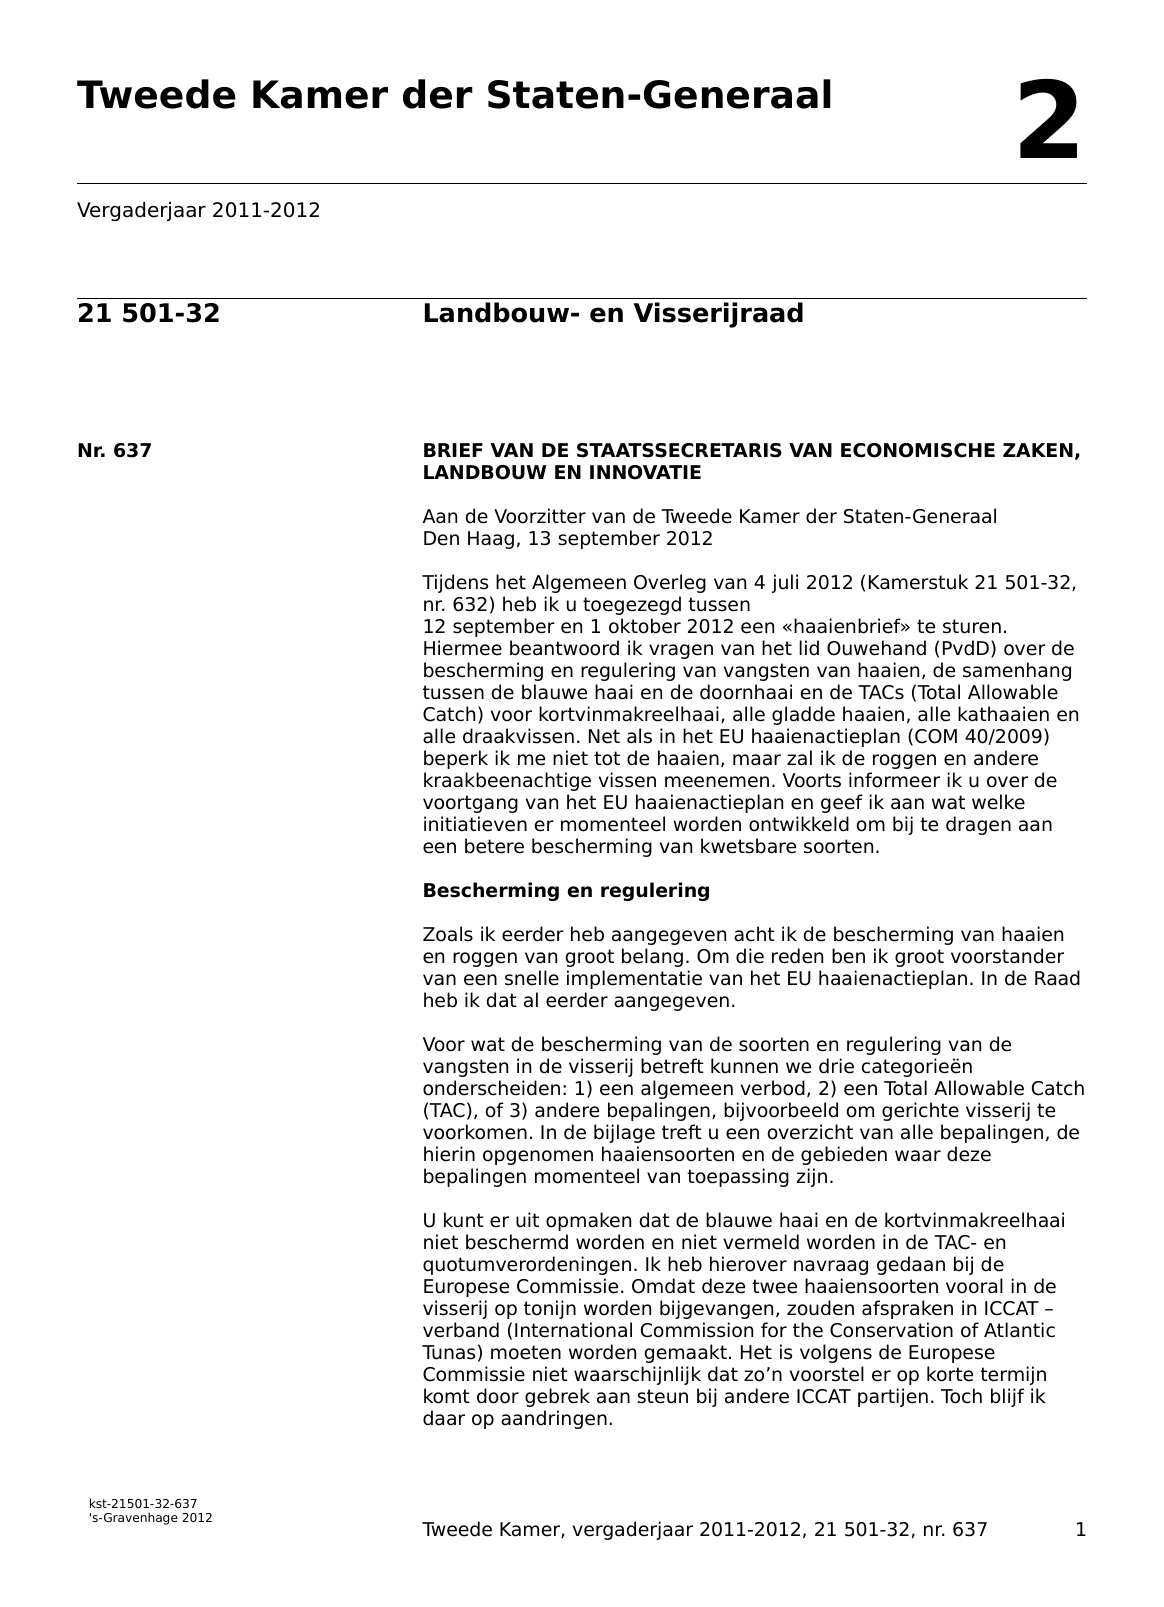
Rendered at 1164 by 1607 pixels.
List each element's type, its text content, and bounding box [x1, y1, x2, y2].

table_header Tweede Kamer der Staten-Generaal [77, 59, 886, 183]
text Aan de Voorzitter van de Tweede Kamer der Staten-Generaal [422, 506, 1087, 528]
table_cell Vergaderjaar 2011-2012 [77, 184, 1087, 298]
text Zoals ik eerder heb aangegeven acht ik de bescherming van haaien en roggen van groot belang. Om die reden ben ik groot voorstander van een snelle implementatie van het EU haaienactieplan. In de Raad heb ik dat al eerder aangegeven. [422, 924, 1087, 1012]
text 12 september en 1 oktober 2012 een «haaienbrief» te sturen. Hiermee beantwoord ik vragen van het lid Ouwehand (PvdD) over de bescherming en regulering van vangsten van haaien, de samenhang tussen de blauwe haai en de doornhaai en de TACs (Total Allowable Catch) voor kortvinmakreelhaai, alle gladde haaien, alle kathaaien en alle draakvissen. Net als in het EU haaienactieplan (COM 40/2009) beperk ik me niet tot de haaien, maar zal ik de roggen en andere kraakbeenachtige vissen meenemen. Voorts informeer ik u over de voortgang van het EU haaienactieplan en geef ik aan wat welke initiatieven er momenteel worden ontwikkeld om bij te dragen aan een betere bescherming van kwetsbare soorten. [422, 616, 1087, 858]
text Voor wat de bescherming van de soorten en regulering van de vangsten in de visserij betreft kunnen we drie categorieën onderscheiden: 1) een algemeen verbod, 2) een Total Allowable Catch (TAC), of 3) andere bepalingen, bijvoorbeeld om gerichte visserij te voorkomen. In de bijlage treft u een overzicht van alle bepalingen, de hierin opgenomen haaiensoorten en de gebieden waar deze bepalingen momenteel van toepassing zijn. [422, 1034, 1087, 1188]
subtitle Nr. 637 BRIEF VAN DE STAATSSECRETARIS VAN ECONOMISCHE ZAKEN, LANDBOUW EN INNOVATIE [77, 440, 1087, 484]
text kst-21501-32-637 [88, 1497, 323, 1511]
subtitle Bescherming en regulering [422, 880, 1087, 902]
text 's-Gravenhage 2012 [88, 1511, 323, 1525]
text Tijdens het Algemeen Overleg van 4 juli 2012 (Kamerstuk 21 501-32, nr. 632) heb ik u toegezegd tussen [422, 572, 1087, 616]
table_header 2 [886, 59, 1087, 183]
text U kunt er uit opmaken dat de blauwe haai en de kortvinmakreelhaai niet beschermd worden en niet vermeld worden in de TAC- en quotumverordeningen. Ik heb hierover navraag gedaan bij de Europese Commissie. Omdat deze twee haaiensoorten vooral in de visserij op tonijn worden bijgevangen, zouden afspraken in ICCAT – verband (International Commission for the Conservation of Atlantic Tunas) moeten worden gemaakt. Het is volgens de Europese Commissie niet waarschijnlijk dat zo’n voorstel er op korte termijn komt door gebrek aan steun bij andere ICCAT partijen. Toch blijf ik daar op aandringen. [422, 1210, 1087, 1430]
subtitle 21 501-32 Landbouw- en Visserijraad [77, 299, 1087, 329]
text Den Haag, 13 september 2012 [422, 528, 1087, 550]
